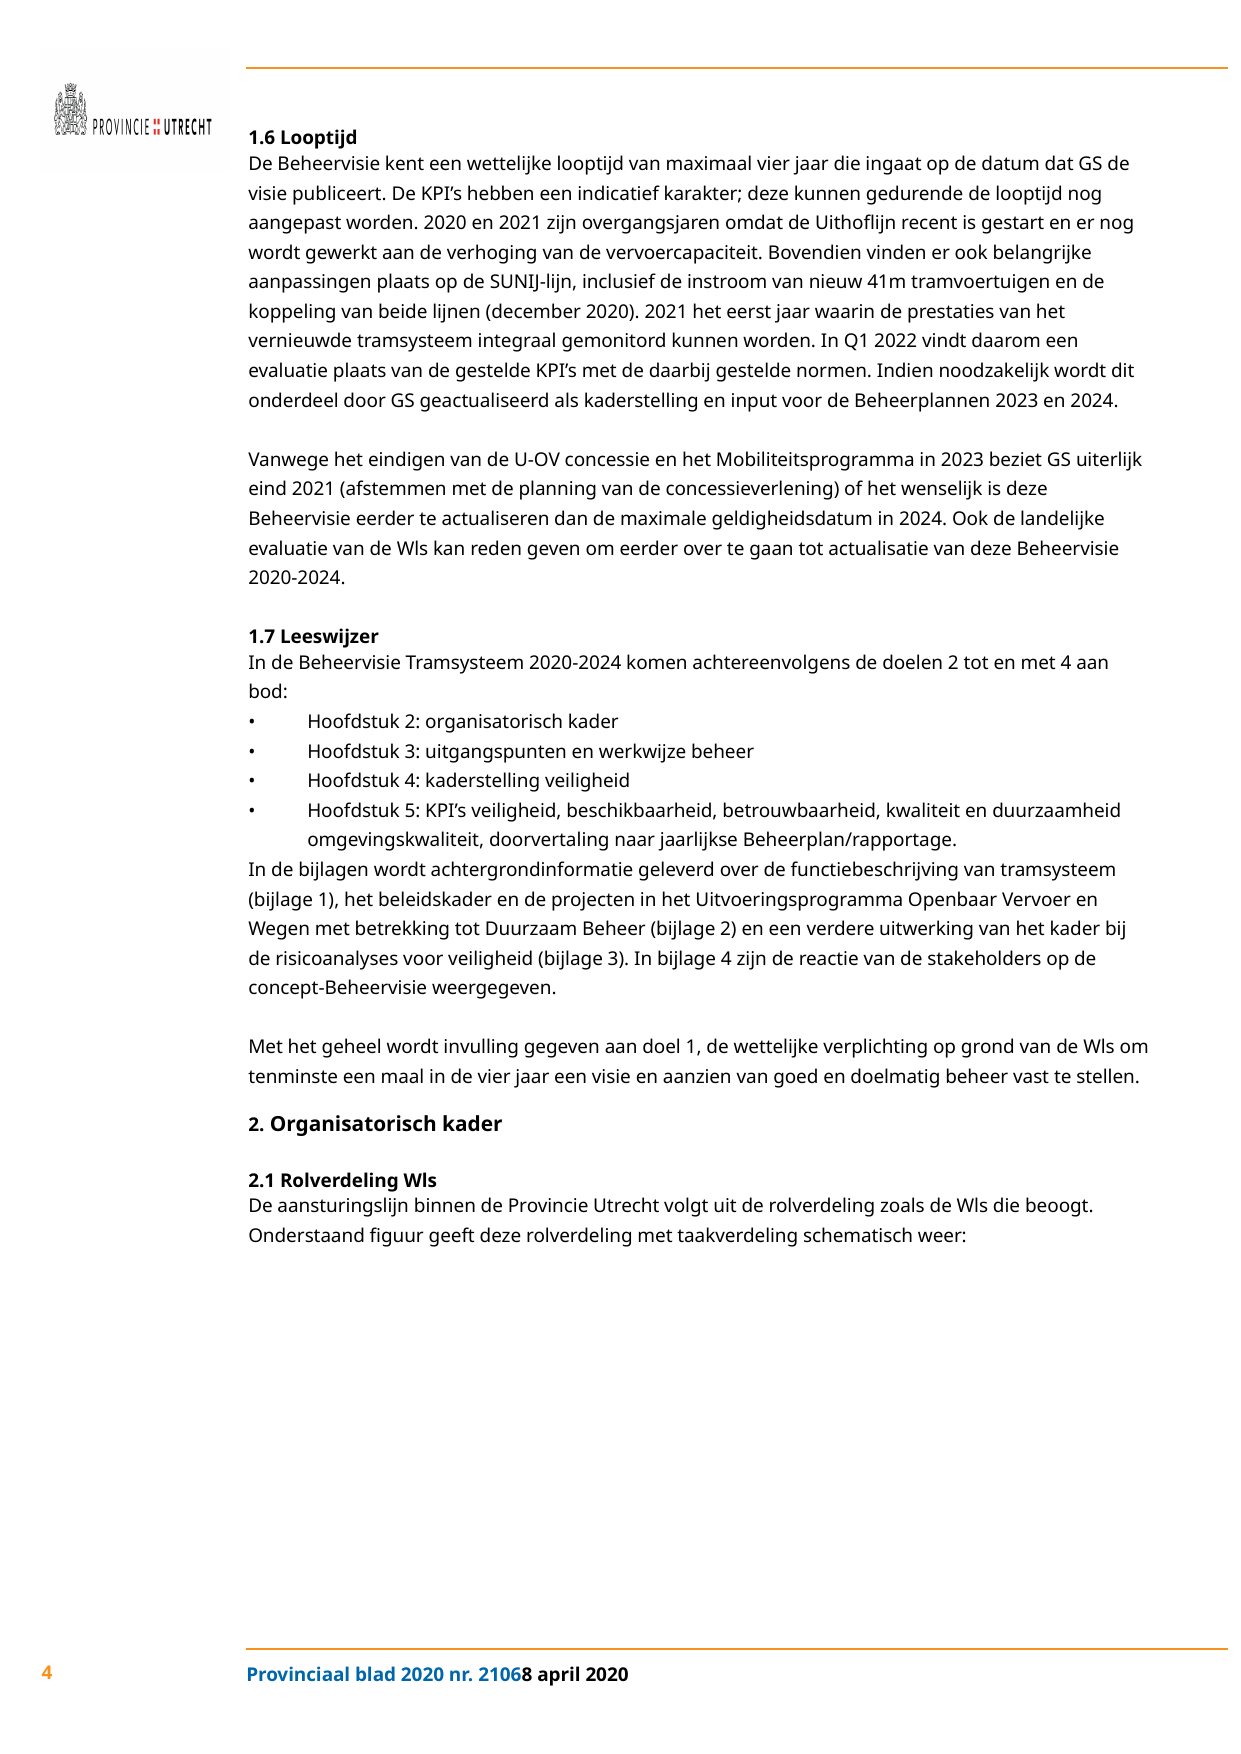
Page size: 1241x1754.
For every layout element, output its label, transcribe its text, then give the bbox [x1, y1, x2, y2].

text 1.7 Leeswijzer [248, 623, 1152, 649]
text Vanwege het eindigen van de U-OV concessie en het Mobiliteitsprogramma in 2023 beziet GS uiterlijk eind 2021 (afstemmen met de planning van de concessieverlening) of het wenselijk is deze Beheervisie eerder te actualiseren dan de maximale geldigheidsdatum in 2024. Ook de landelijke evaluatie van de Wls kan reden geven om eerder over te gaan tot actualisatie van deze Beheervisie 2020-2024. [248, 446, 1152, 590]
text De Beheervisie kent een wettelijke looptijd van maximaal vier jaar die ingaat op de datum dat GS de visie publiceert. De KPI’s hebben een indicatief karakter; deze kunnen gedurende de looptijd nog aangepast worden. 2020 en 2021 zijn overgangsjaren omdat de Uithoflijn recent is gestart en er nog wordt gewerkt aan de verhoging van de vervoercapaciteit. Bovendien vinden er ook belangrijke aanpassingen plaats op de SUNIJ-lijn, inclusief de instroom van nieuw 41m tramvoertuigen en de koppeling van beide lijnen (december 2020). 2021 het eerst jaar waarin de prestaties van het vernieuwde tramsysteem integraal gemonitord kunnen worden. In Q1 2022 vindt daarom een evaluatie plaats van de gestelde KPI’s met de daarbij gestelde normen. Indien noodzakelijk wordt dit onderdeel door GS geactualiseerd als kaderstelling en input voor de Beheerplannen 2023 en 2024. [248, 150, 1152, 412]
text De aansturingslijn binnen de Provincie Utrecht volgt uit de rolverdeling zoals de Wls die beoogt. Onderstaand figuur geeft deze rolverdeling met taakverdeling schematisch weer: [248, 1193, 1152, 1248]
list Hoofdstuk 2: organisatorisch kader [248, 708, 1152, 734]
text 1.6 Looptijd [248, 124, 1152, 150]
list Hoofdstuk 3: uitgangspunten en werkwijze beheer [248, 738, 1152, 764]
picture [41, 47, 231, 172]
list Hoofdstuk 4: kaderstelling veiligheid [248, 767, 1152, 793]
text In de Beheervisie Tramsysteem 2020-2024 komen achtereenvolgens de doelen 2 tot en met 4 aan bod: [248, 649, 1152, 704]
list Hoofdstuk 5: KPI’s veiligheid, beschikbaarheid, betrouwbaarheid, kwaliteit en duurzaamheid omgevingskwaliteit, doorvertaling naar jaarlijkse Beheerplan/rapportage. [248, 797, 1152, 852]
text Met het geheel wordt invulling gegeven aan doel 1, de wettelijke verplichting op grond van de Wls om tenminste een maal in de vier jaar een visie en aanzien van goed en doelmatig beheer vast te stellen. [248, 1034, 1152, 1089]
text 2.1 Rolverdeling Wls [248, 1167, 1152, 1193]
text 2. Organisatorisch kader [248, 1109, 1152, 1137]
text In de bijlagen wordt achtergrondinformatie geleverd over de functiebeschrijving van tramsysteem (bijlage 1), het beleidskader en de projecten in het Uitvoeringsprogramma Openbaar Vervoer en Wegen met betrekking tot Duurzaam Beheer (bijlage 2) en een verdere uitwerking van het kader bij de risicoanalyses voor veiligheid (bijlage 3). In bijlage 4 zijn de reactie van de stakeholders op de concept-Beheervisie weergegeven. [248, 856, 1152, 1000]
